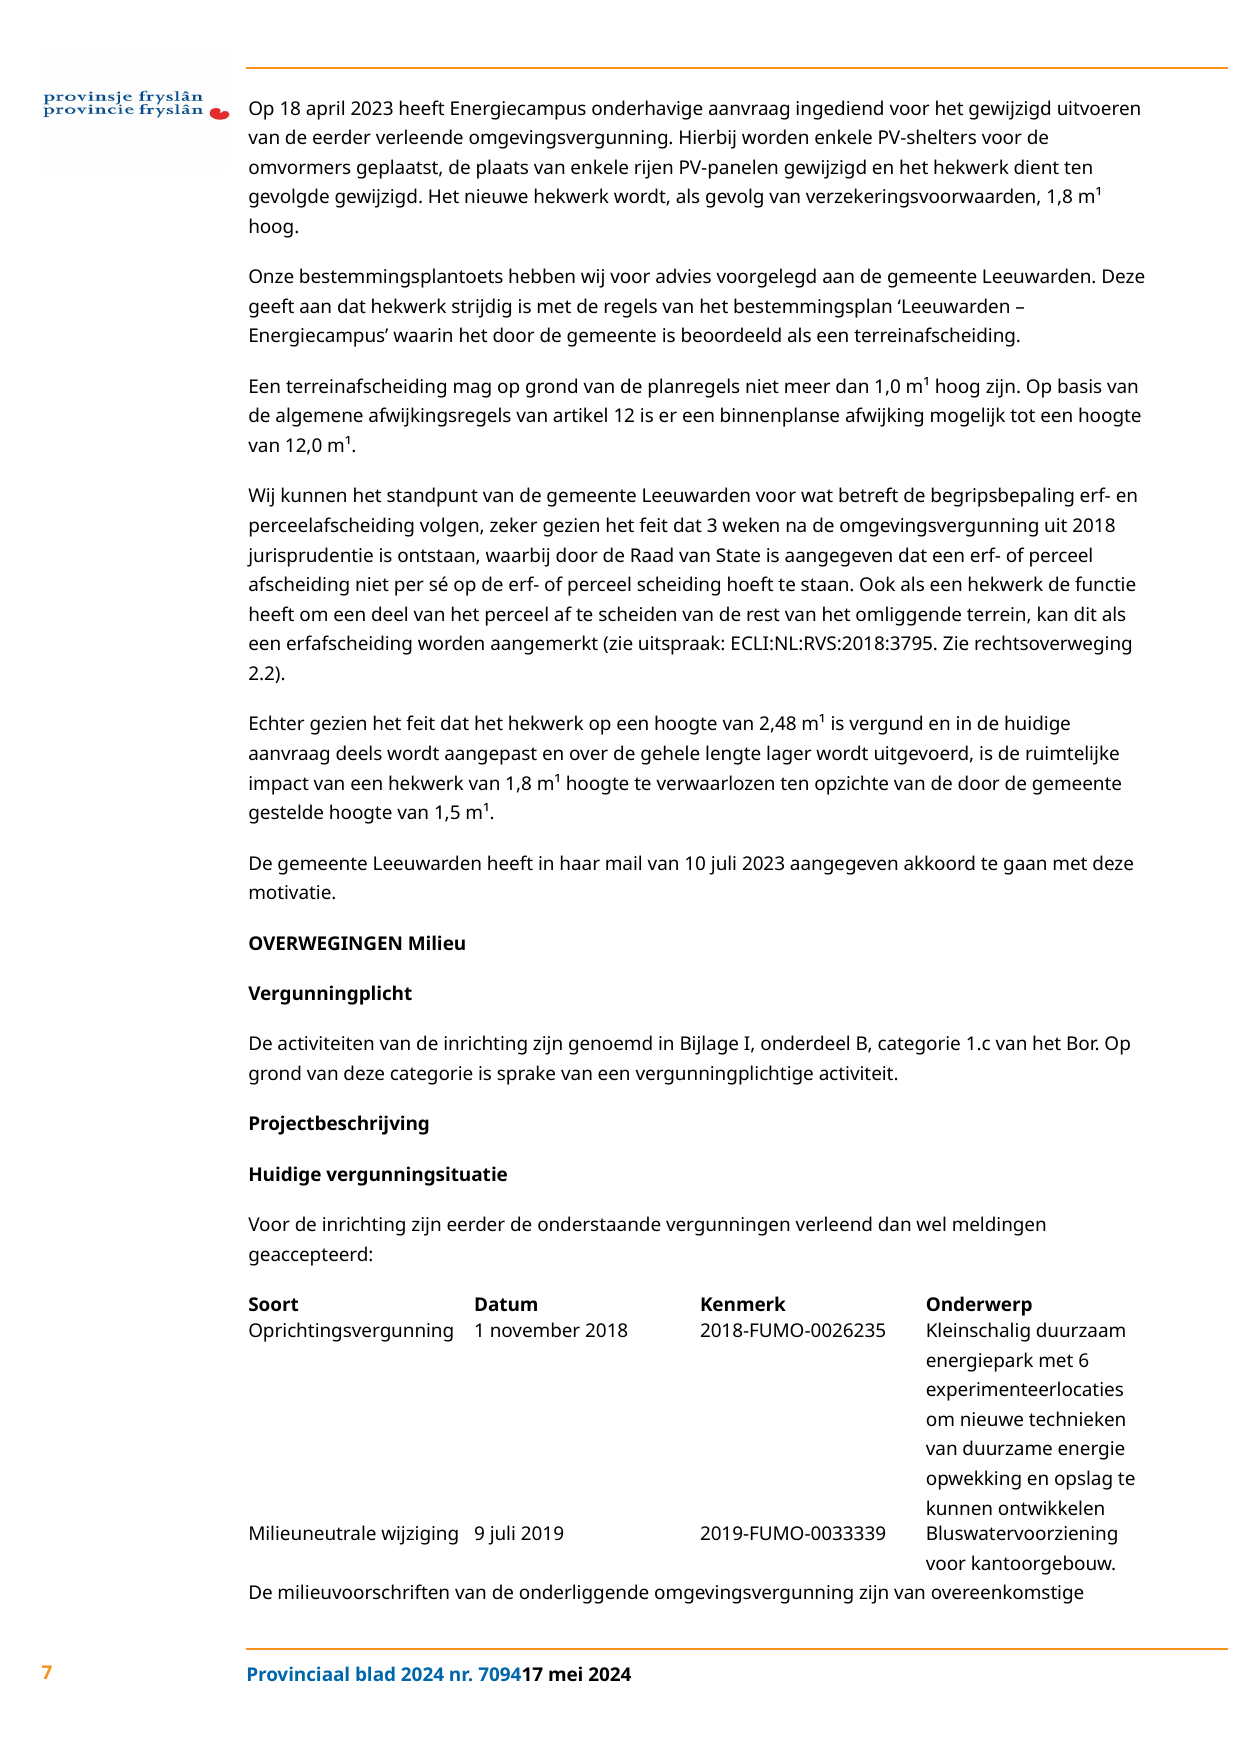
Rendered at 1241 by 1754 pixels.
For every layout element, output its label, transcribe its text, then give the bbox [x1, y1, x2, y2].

text OVERWEGINGEN Milieu [248, 930, 1152, 956]
table_header Soort [248, 1292, 474, 1317]
text Echter gezien het feit dat het hekwerk op een hoogte van 2,48 m¹ is vergund en in de huidige aanvraag deels wordt aangepast en over de gehele lengte lager wordt uitgevoerd, is de ruimtelijke impact van een hekwerk van 1,8 m¹ hoogte te verwaarlozen ten opzichte van de door de gemeente gestelde hoogte van 1,5 m¹. [248, 711, 1152, 825]
table_cell Oprichtingsvergunning [248, 1317, 474, 1521]
table_cell Kleinschalig duurzaam energiepark met 6 experimenteerlocaties om nieuwe technieken van duurzame energie opwekking en opslag te kunnen ontwikkelen [926, 1317, 1152, 1521]
table_header Onderwerp [926, 1292, 1152, 1317]
text Projectbeschrijving [248, 1111, 1152, 1136]
text Wij kunnen het standpunt van de gemeente Leeuwarden voor wat betreft de begripsbepaling erf- en perceelafscheiding volgen, zeker gezien het feit dat 3 weken na de omgevingsvergunning uit 2018 jurisprudentie is ontstaan, waarbij door de Raad van State is aangegeven dat een erf- of perceel afscheiding niet per sé op de erf- of perceel scheiding hoeft te staan. Ook als een hekwerk de functie heeft om een deel van het perceel af te scheiden van de rest van het omliggende terrein, kan dit als een erfafscheiding worden aangemerkt (zie uitspraak: ECLI:NL:RVS:2018:3795. Zie rechtsoverweging 2.2). [248, 483, 1152, 686]
table_cell Bluswatervoorziening voor kantoorgebouw. [926, 1521, 1152, 1576]
picture [41, 47, 231, 172]
text Op 18 april 2023 heeft Energiecampus onderhavige aanvraag ingediend voor het gewijzigd uitvoeren van de eerder verleende omgevingsvergunning. Hierbij worden enkele PV-shelters voor de omvormers geplaatst, de plaats van enkele rijen PV-panelen gewijzigd en het hekwerk dient ten gevolgde gewijzigd. Het nieuwe hekwerk wordt, als gevolg van verzekeringsvoorwaarden, 1,8 m¹ hoog. [248, 95, 1152, 239]
table_cell 1 november 2018 [474, 1317, 700, 1521]
text De milieuvoorschriften van de onderliggende omgevingsvergunning zijn van overeenkomstige [248, 1579, 1152, 1605]
table_cell 9 juli 2019 [474, 1521, 700, 1576]
text De gemeente Leeuwarden heeft in haar mail van 10 juli 2023 aangegeven akkoord te gaan met deze motivatie. [248, 850, 1152, 905]
text Een terreinafscheiding mag op grond van de planregels niet meer dan 1,0 m¹ hoog zijn. Op basis van de algemene afwijkingsregels van artikel 12 is er een binnenplanse afwijking mogelijk tot een hoogte van 12,0 m¹. [248, 373, 1152, 458]
text Vergunningplicht [248, 980, 1152, 1006]
text Voor de inrichting zijn eerder de onderstaande vergunningen verleend dan wel meldingen geaccepteerd: [248, 1211, 1152, 1267]
table_cell Milieuneutrale wijziging [248, 1521, 474, 1576]
text Huidige vergunningsituatie [248, 1161, 1152, 1187]
table_header Kenmerk [700, 1292, 926, 1317]
table_cell 2019-FUMO-0033339 [700, 1521, 926, 1576]
table_cell 2018-FUMO-0026235 [700, 1317, 926, 1521]
text De activiteiten van de inrichting zijn genoemd in Bijlage I, onderdeel B, categorie 1.c van het Bor. Op grond van deze categorie is sprake van een vergunningplichtige activiteit. [248, 1031, 1152, 1086]
text Onze bestemmingsplantoets hebben wij voor advies voorgelegd aan de gemeente Leeuwarden. Deze geeft aan dat hekwerk strijdig is met de regels van het bestemmingsplan ‘Leeuwarden – Energiecampus’ waarin het door de gemeente is beoordeeld als een terreinafscheiding. [248, 263, 1152, 348]
table_header Datum [474, 1292, 700, 1317]
